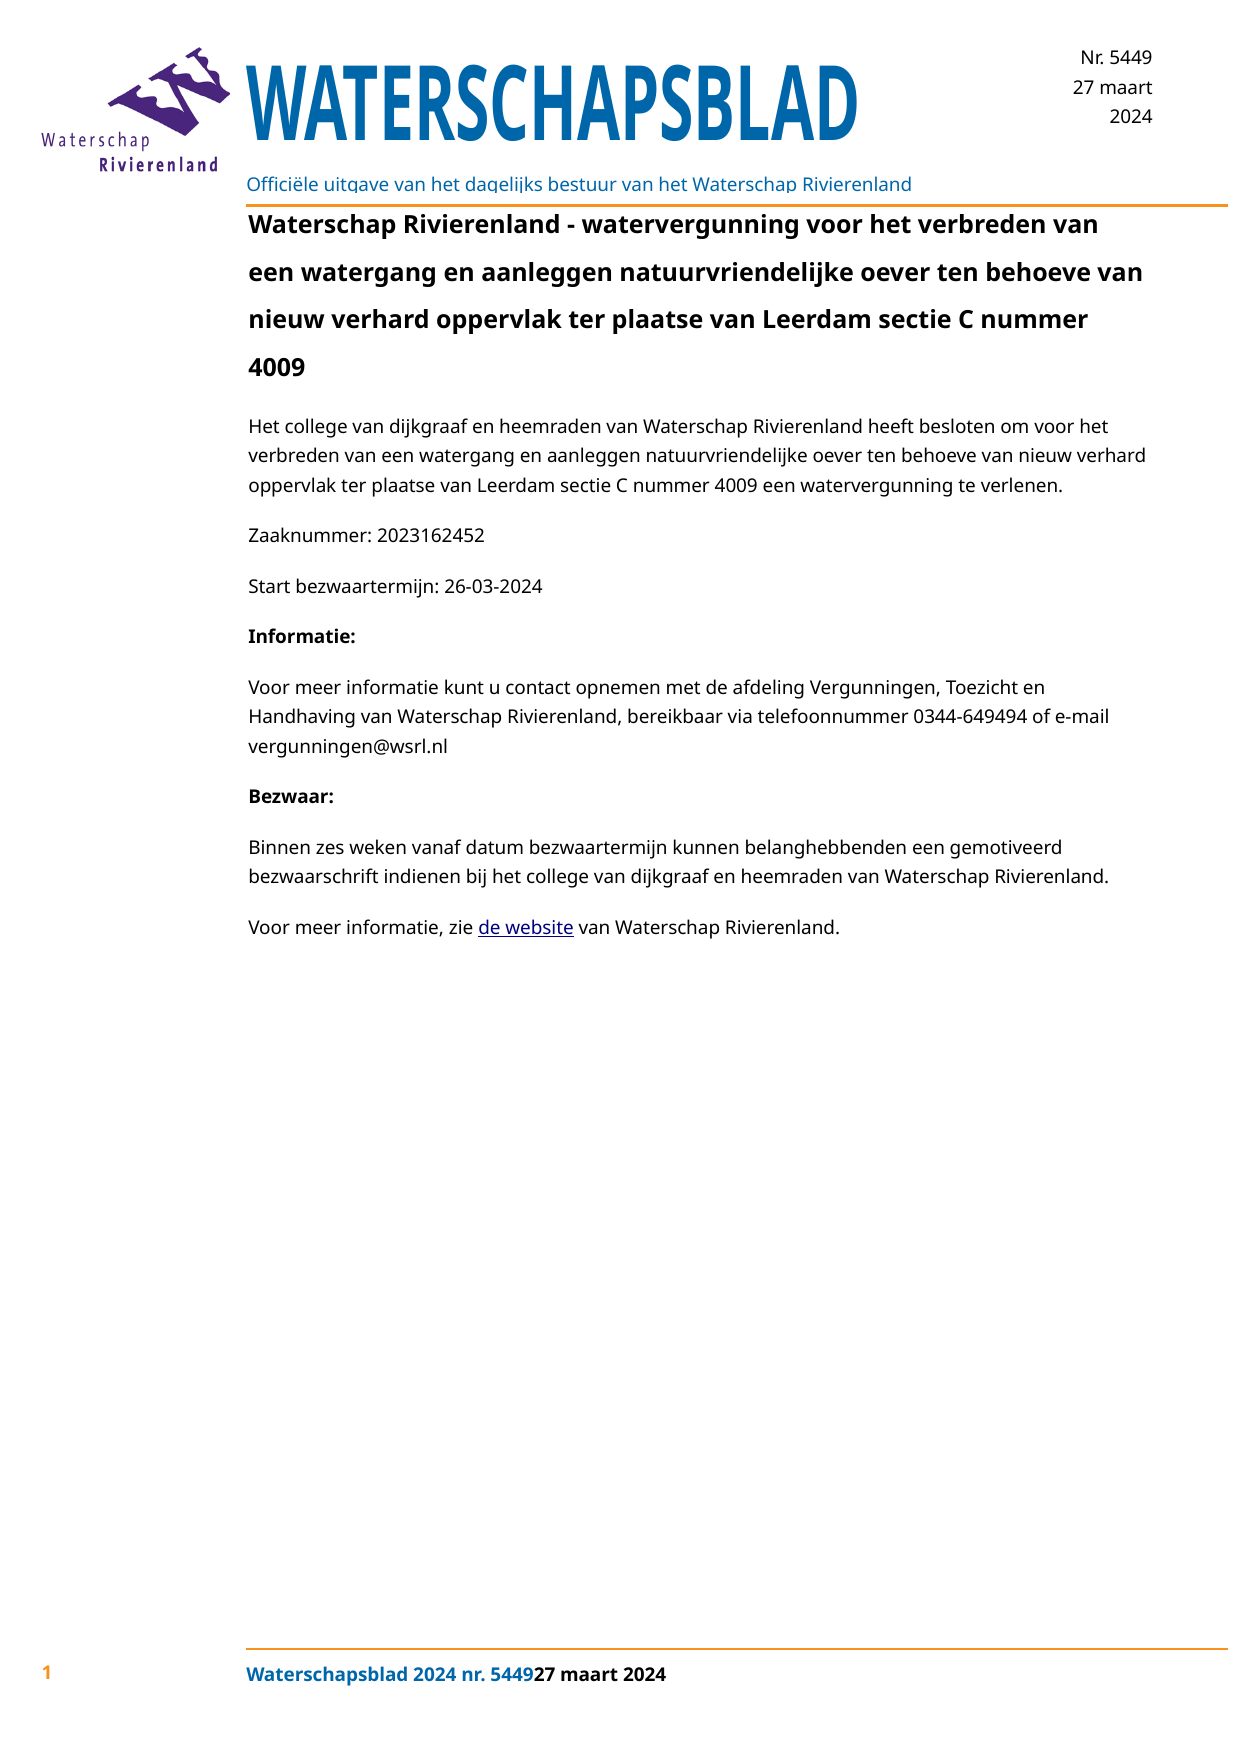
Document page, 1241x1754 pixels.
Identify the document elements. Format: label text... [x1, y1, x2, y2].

text Binnen zes weken vanaf datum bezwaartermijn kunnen belanghebbenden een gemotiveerd bezwaarschrift indienen bij het college van dijkgraaf en heemraden van Waterschap Rivierenland. [248, 834, 1152, 889]
picture [41, 47, 231, 172]
text Informatie: [248, 623, 1152, 649]
text Start bezwaartermijn: 26-03-2024 [248, 573, 1152, 599]
text Voor meer informatie, zie de website van Waterschap Rivierenland. [248, 914, 1152, 940]
text Zaaknummer: 2023162452 [248, 523, 1152, 548]
text Het college van dijkgraaf en heemraden van Waterschap Rivierenland heeft besloten om voor het verbreden van een watergang en aanleggen natuurvriendelijke oever ten behoeve van nieuw verhard oppervlak ter plaatse van Leerdam sectie C nummer 4009 een watervergunning te verlenen. [248, 413, 1152, 498]
text Bezwaar: [248, 783, 1152, 809]
text Voor meer informatie kunt u contact opnemen met de afdeling Vergunningen, Toezicht en Handhaving van Waterschap Rivierenland, bereikbaar via telefoonnummer 0344-649494 of e-mail vergunningen@wsrl.nl [248, 674, 1152, 759]
text Waterschap Rivierenland - watervergunning voor het verbreden van een watergang en aanleggen natuurvriendelijke oever ten behoeve van nieuw verhard oppervlak ter plaatse van Leerdam sectie C nummer 4009 [248, 207, 1152, 384]
